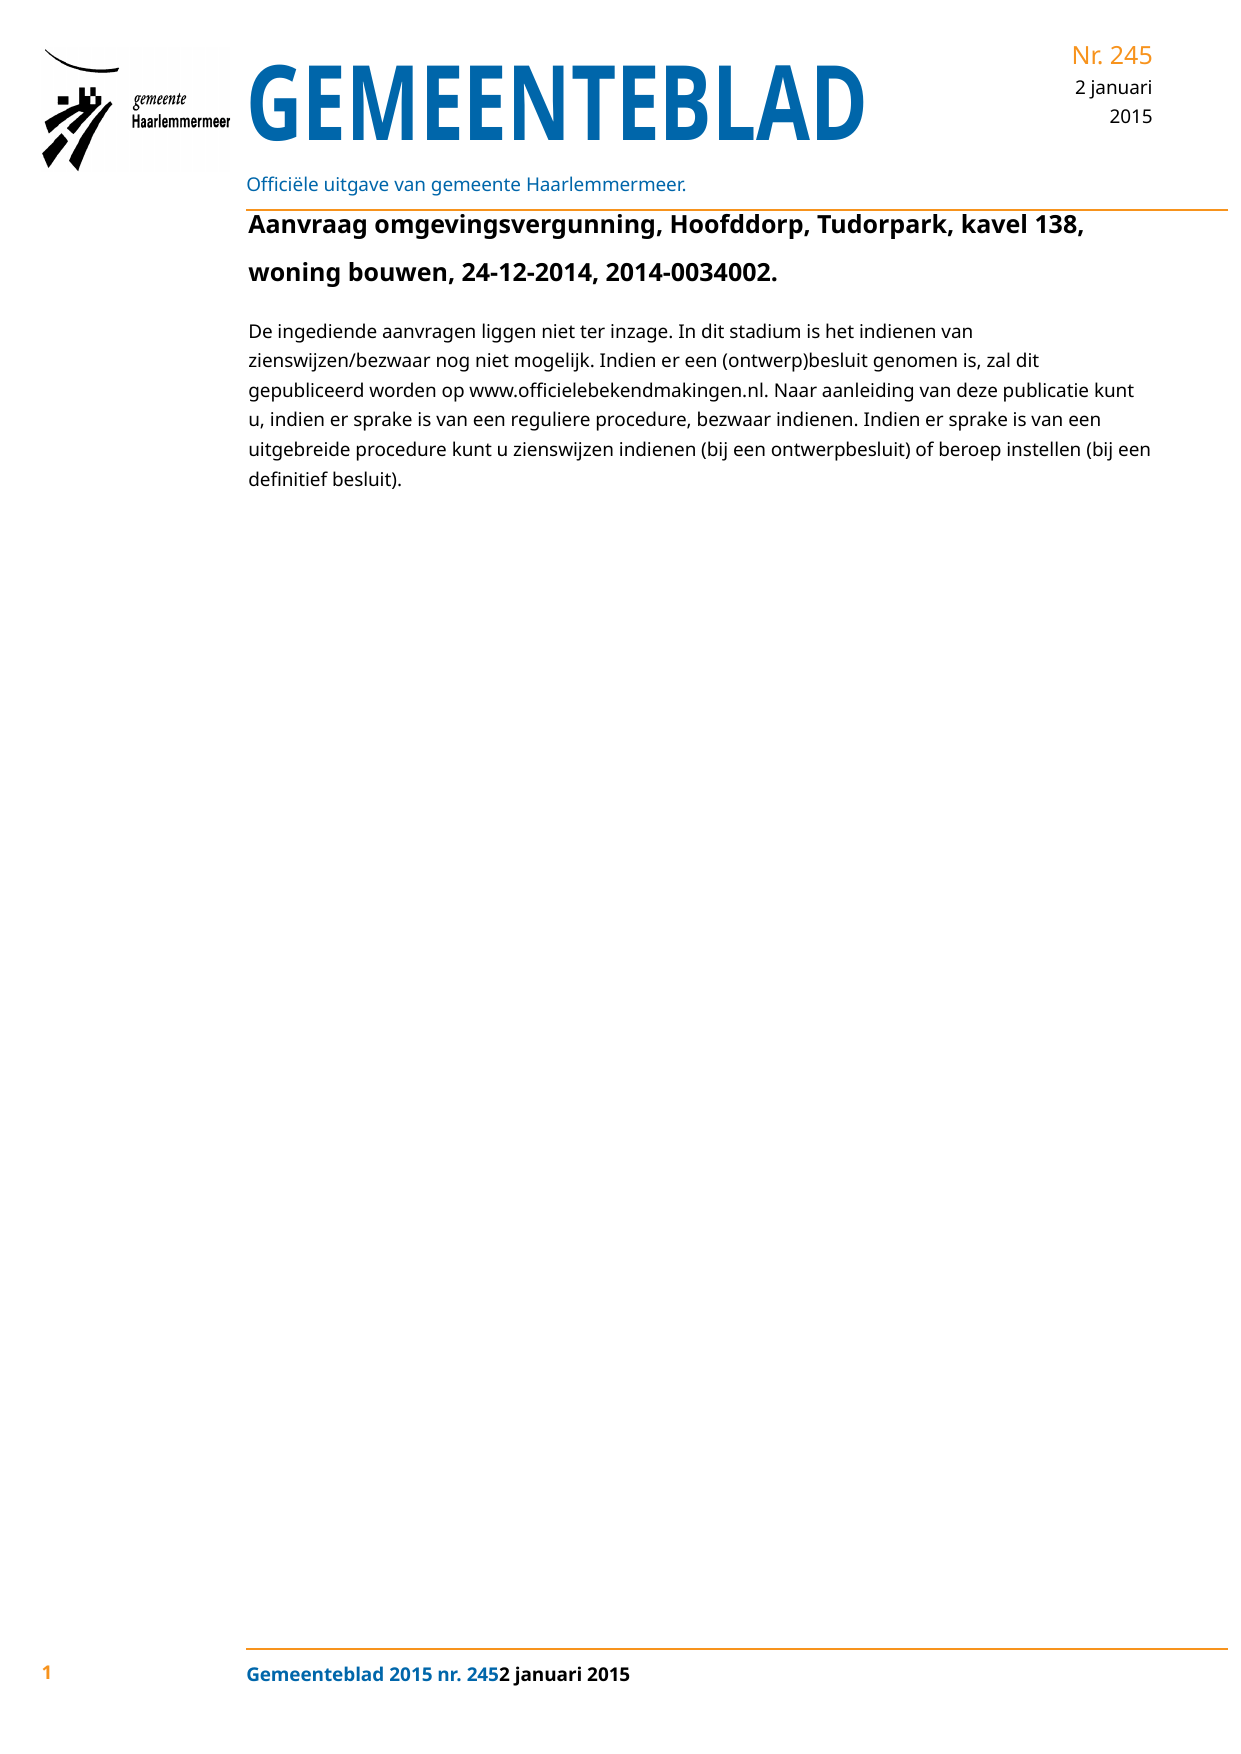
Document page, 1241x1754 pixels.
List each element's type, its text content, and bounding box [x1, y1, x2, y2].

picture [41, 47, 231, 172]
text De ingediende aanvragen liggen niet ter inzage. In dit stadium is het indienen van zienswijzen/bezwaar nog niet mogelijk. Indien er een (ontwerp)besluit genomen is, zal dit gepubliceerd worden op www.officielebekendmakingen.nl. Naar aanleiding van deze publicatie kunt u, indien er sprake is van een reguliere procedure, bezwaar indienen. Indien er sprake is van een uitgebreide procedure kunt u zienswijzen indienen (bij een ontwerpbesluit) of beroep instellen (bij een definitief besluit). [248, 318, 1152, 492]
text Aanvraag omgevingsvergunning, Hoofddorp, Tudorpark, kavel 138, woning bouwen, 24-12-2014, 2014-0034002. [248, 211, 1152, 288]
